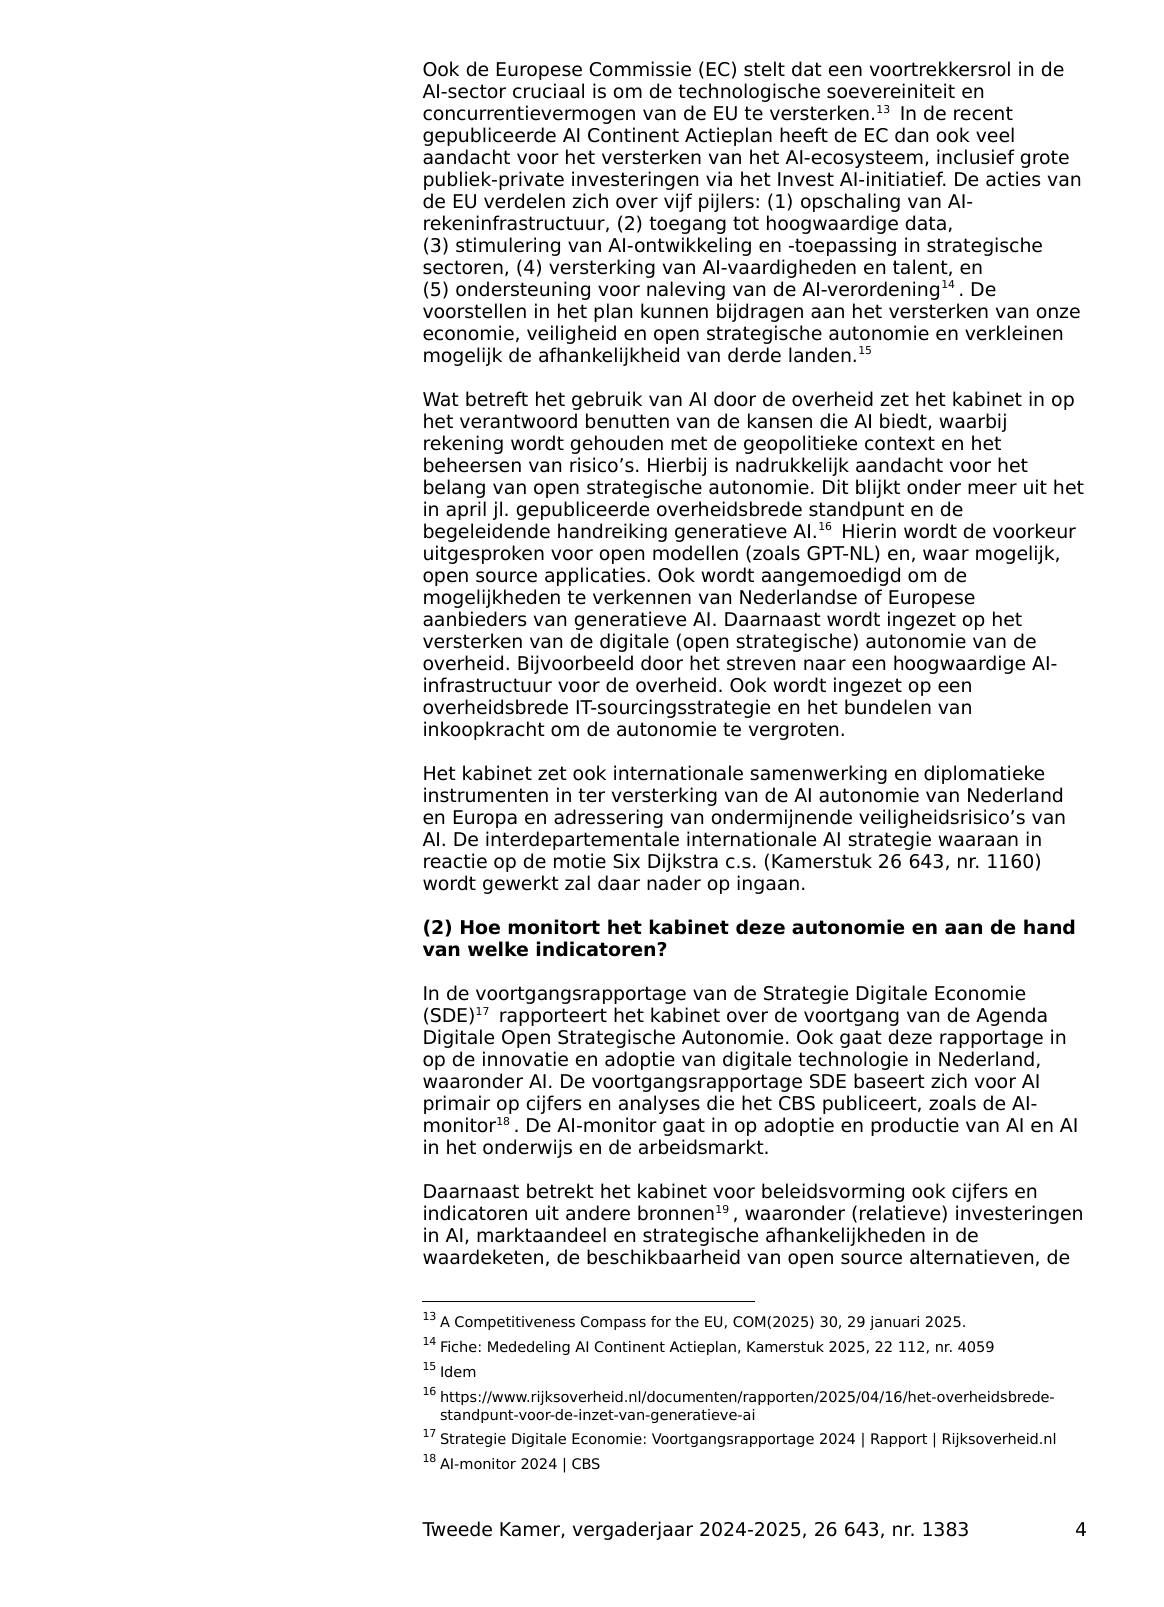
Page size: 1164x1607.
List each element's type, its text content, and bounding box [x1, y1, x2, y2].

text Fiche: Mededeling AI Continent Actieplan, Kamerstuk 2025, 22 112, nr. 4059 [422, 1335, 1087, 1357]
text https://www.rijksoverheid.nl/documenten/rapporten/2025/04/16/het-overheidsbrede-standpunt-voor-de-inzet-van-generatieve-ai [422, 1385, 1087, 1424]
text Daarnaast betrekt het kabinet voor beleidsvorming ook cijfers en indicatoren uit andere bronnen, waaronder (relatieve) investeringen in AI, marktaandeel en strategische afhankelijkheden in de waardeketen, de beschikbaarheid van open source alternatieven, de [422, 1181, 1087, 1269]
text Idem [422, 1360, 1087, 1382]
subtitle (2) Hoe monitort het kabinet deze autonomie en aan de hand van welke indicatoren? [422, 917, 1087, 961]
text Ook de Europese Commissie (EC) stelt dat een voortrekkersrol in de AI-sector cruciaal is om de technologische soevereiniteit en concurrentievermogen van de EU te versterken. In de recent gepubliceerde AI Continent Actieplan heeft de EC dan ook veel aandacht voor het versterken van het AI-ecosysteem, inclusief grote publiek-private investeringen via het Invest AI-initiatief. De acties van de EU verdelen zich over vijf pijlers: (1) opschaling van AI-rekeninfrastructuur, (2) toegang tot hoogwaardige data, (3) stimulering van AI-ontwikkeling en -toepassing in strategische sectoren, (4) versterking van AI-vaardigheden en talent, en (5) ondersteuning voor naleving van de AI-verordening. De voorstellen in het plan kunnen bijdragen aan het versterken van onze economie, veiligheid en open strategische autonomie en verkleinen mogelijk de afhankelijkheid van derde landen. [422, 59, 1087, 367]
text AI-monitor 2024 | CBS [422, 1452, 1087, 1474]
text Strategie Digitale Economie: Voortgangsrapportage 2024 | Rapport | Rijksoverheid.nl [422, 1427, 1087, 1449]
text Wat betreft het gebruik van AI door de overheid zet het kabinet in op het verantwoord benutten van de kansen die AI biedt, waarbij rekening wordt gehouden met de geopolitieke context en het beheersen van risico’s. Hierbij is nadrukkelijk aandacht voor het belang van open strategische autonomie. Dit blijkt onder meer uit het in april jl. gepubliceerde overheidsbrede standpunt en de begeleidende handreiking generatieve AI. Hierin wordt de voorkeur uitgesproken voor open modellen (zoals GPT-NL) en, waar mogelijk, open source applicaties. Ook wordt aangemoedigd om de mogelijkheden te verkennen van Nederlandse of Europese aanbieders van generatieve AI. Daarnaast wordt ingezet op het versterken van de digitale (open strategische) autonomie van de overheid. Bijvoorbeeld door het streven naar een hoogwaardige AI-infrastructuur voor de overheid. Ook wordt ingezet op een overheidsbrede IT-sourcingsstrategie en het bundelen van inkoopkracht om de autonomie te vergroten. [422, 389, 1087, 741]
text In de voortgangsrapportage van de Strategie Digitale Economie (SDE) rapporteert het kabinet over de voortgang van de Agenda Digitale Open Strategische Autonomie. Ook gaat deze rapportage in op de innovatie en adoptie van digitale technologie in Nederland, waaronder AI. De voortgangsrapportage SDE baseert zich voor AI primair op cijfers en analyses die het CBS publiceert, zoals de AI-monitor. De AI-monitor gaat in op adoptie en productie van AI en AI in het onderwijs en de arbeidsmarkt. [422, 983, 1087, 1159]
text A Competitiveness Compass for the EU, COM(2025) 30, 29 januari 2025. [422, 1310, 1087, 1332]
text Het kabinet zet ook internationale samenwerking en diplomatieke instrumenten in ter versterking van de AI autonomie van Nederland en Europa en adressering van ondermijnende veiligheidsrisico’s van AI. De interdepartementale internationale AI strategie waaraan in reactie op de motie Six Dijkstra c.s. (Kamerstuk 26 643, nr. 1160) wordt gewerkt zal daar nader op ingaan. [422, 763, 1087, 895]
